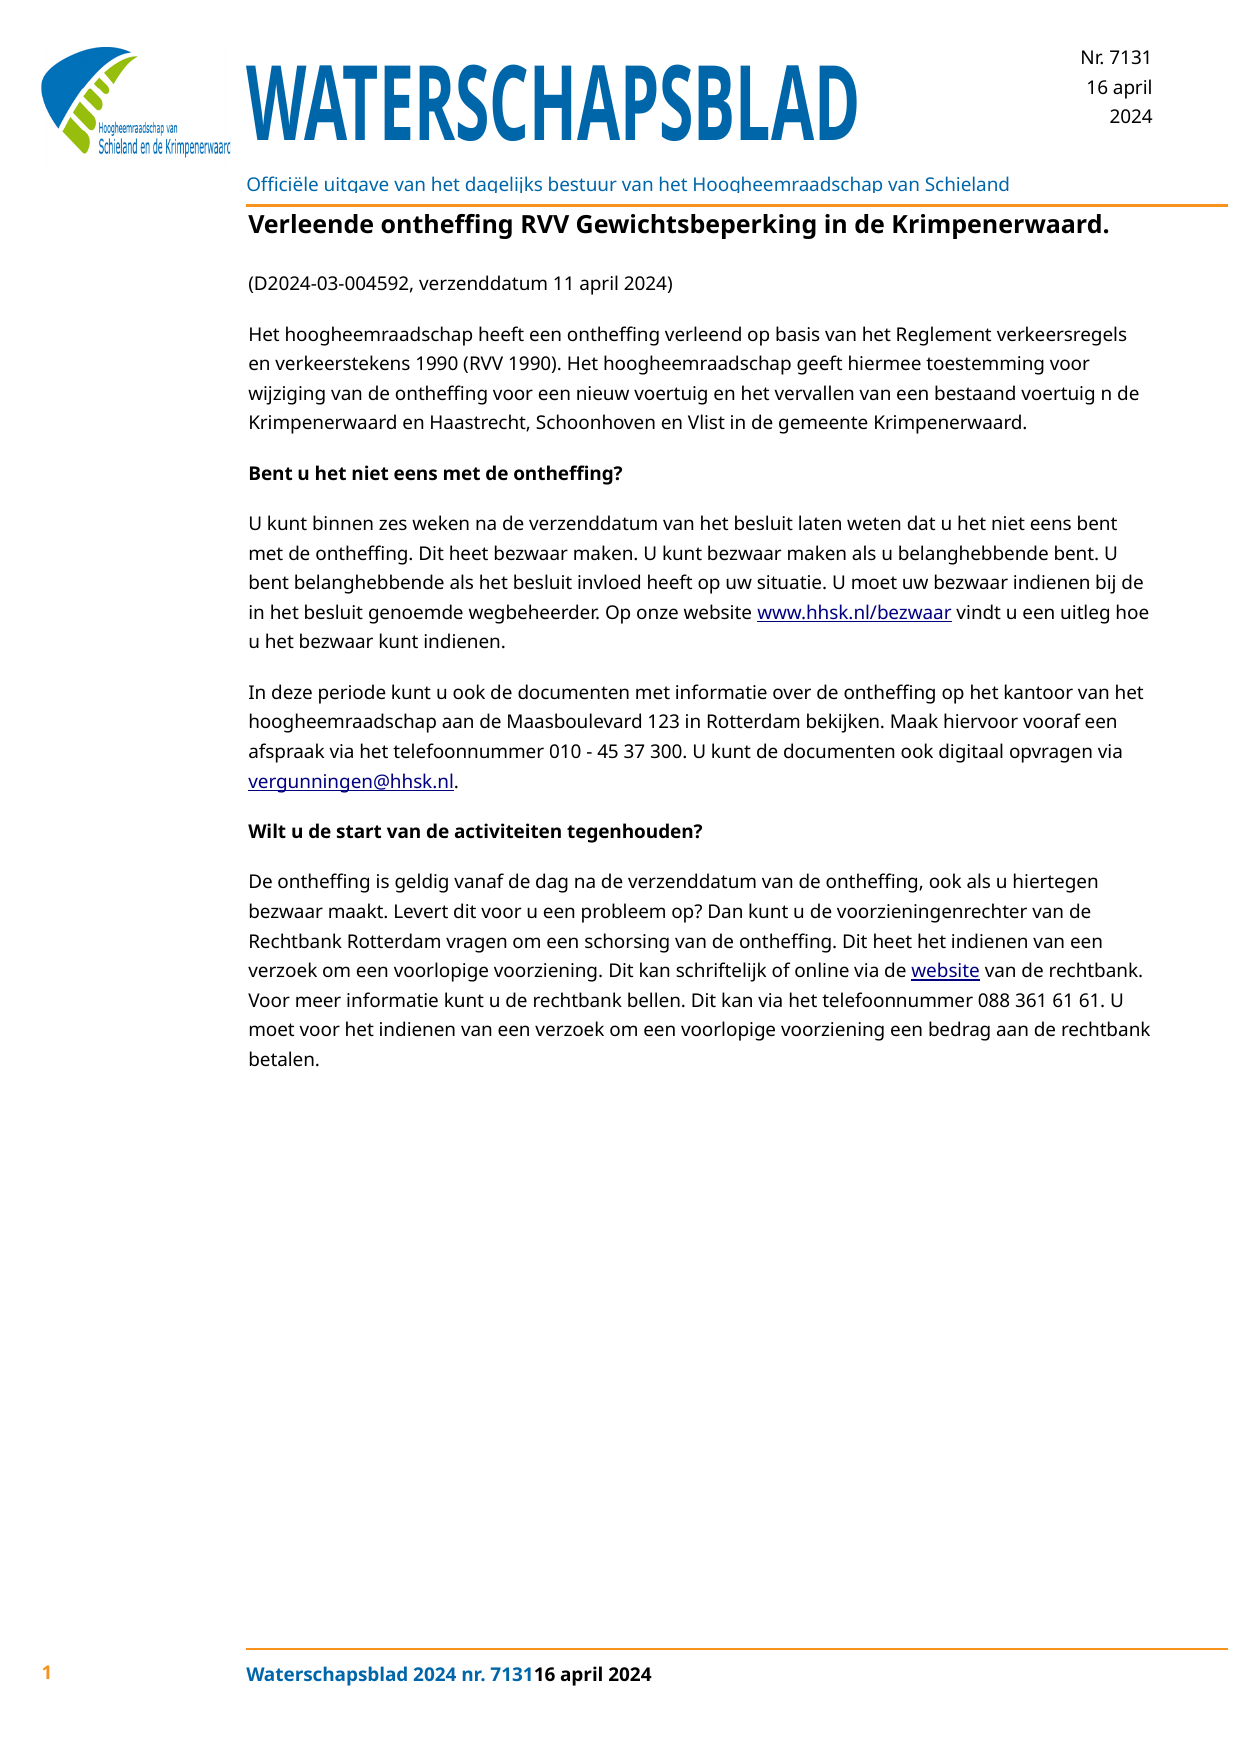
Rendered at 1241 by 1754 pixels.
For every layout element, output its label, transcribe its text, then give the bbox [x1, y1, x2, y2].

text Het hoogheemraadschap heeft een ontheffing verleend op basis van het Reglement verkeersregels en verkeerstekens 1990 (RVV 1990). Het hoogheemraadschap geeft hiermee toestemming voor wijziging van de ontheffing voor een nieuw voertuig en het vervallen van een bestaand voertuig n de Krimpenerwaard en Haastrecht, Schoonhoven en Vlist in de gemeente Krimpenerwaard. [248, 321, 1152, 435]
text Bent u het niet eens met de ontheffing? [248, 460, 1152, 486]
text In deze periode kunt u ook de documenten met informatie over de ontheffing op het kantoor van het hoogheemraadschap aan de Maasboulevard 123 in Rotterdam bekijken. Maak hiervoor vooraf een afspraak via het telefoonnummer 010 - 45 37 300. U kunt de documenten ook digitaal opvragen via vergunningen@hhsk.nl. [248, 679, 1152, 793]
text Verleende ontheffing RVV Gewichtsbeperking in de Krimpenerwaard. [248, 207, 1152, 241]
text De ontheffing is geldig vanaf de dag na de verzenddatum van de ontheffing, ook als u hiertegen bezwaar maakt. Levert dit voor u een probleem op? Dan kunt u de voorzieningenrechter van de Rechtbank Rotterdam vragen om een schorsing van de ontheffing. Dit heet het indienen van een verzoek om een voorlopige voorziening. Dit kan schriftelijk of online via de website van de rechtbank. Voor meer informatie kunt u de rechtbank bellen. Dit kan via het telefoonnummer 088 361 61 61. U moet voor het indienen van een verzoek om een voorlopige voorziening een bedrag aan de rechtbank betalen. [248, 869, 1152, 1072]
picture [41, 47, 231, 172]
text (D2024-03-004592, verzenddatum 11 april 2024) [248, 270, 1152, 296]
text Wilt u de start van de activiteiten tegenhouden? [248, 818, 1152, 844]
text U kunt binnen zes weken na de verzenddatum van het besluit laten weten dat u het niet eens bent met de ontheffing. Dit heet bezwaar maken. U kunt bezwaar maken als u belanghebbende bent. U bent belanghebbende als het besluit invloed heeft op uw situatie. U moet uw bezwaar indienen bij de in het besluit genoemde wegbeheerder. Op onze website www.hhsk.nl/bezwaar vindt u een uitleg hoe u het bezwaar kunt indienen. [248, 510, 1152, 654]
